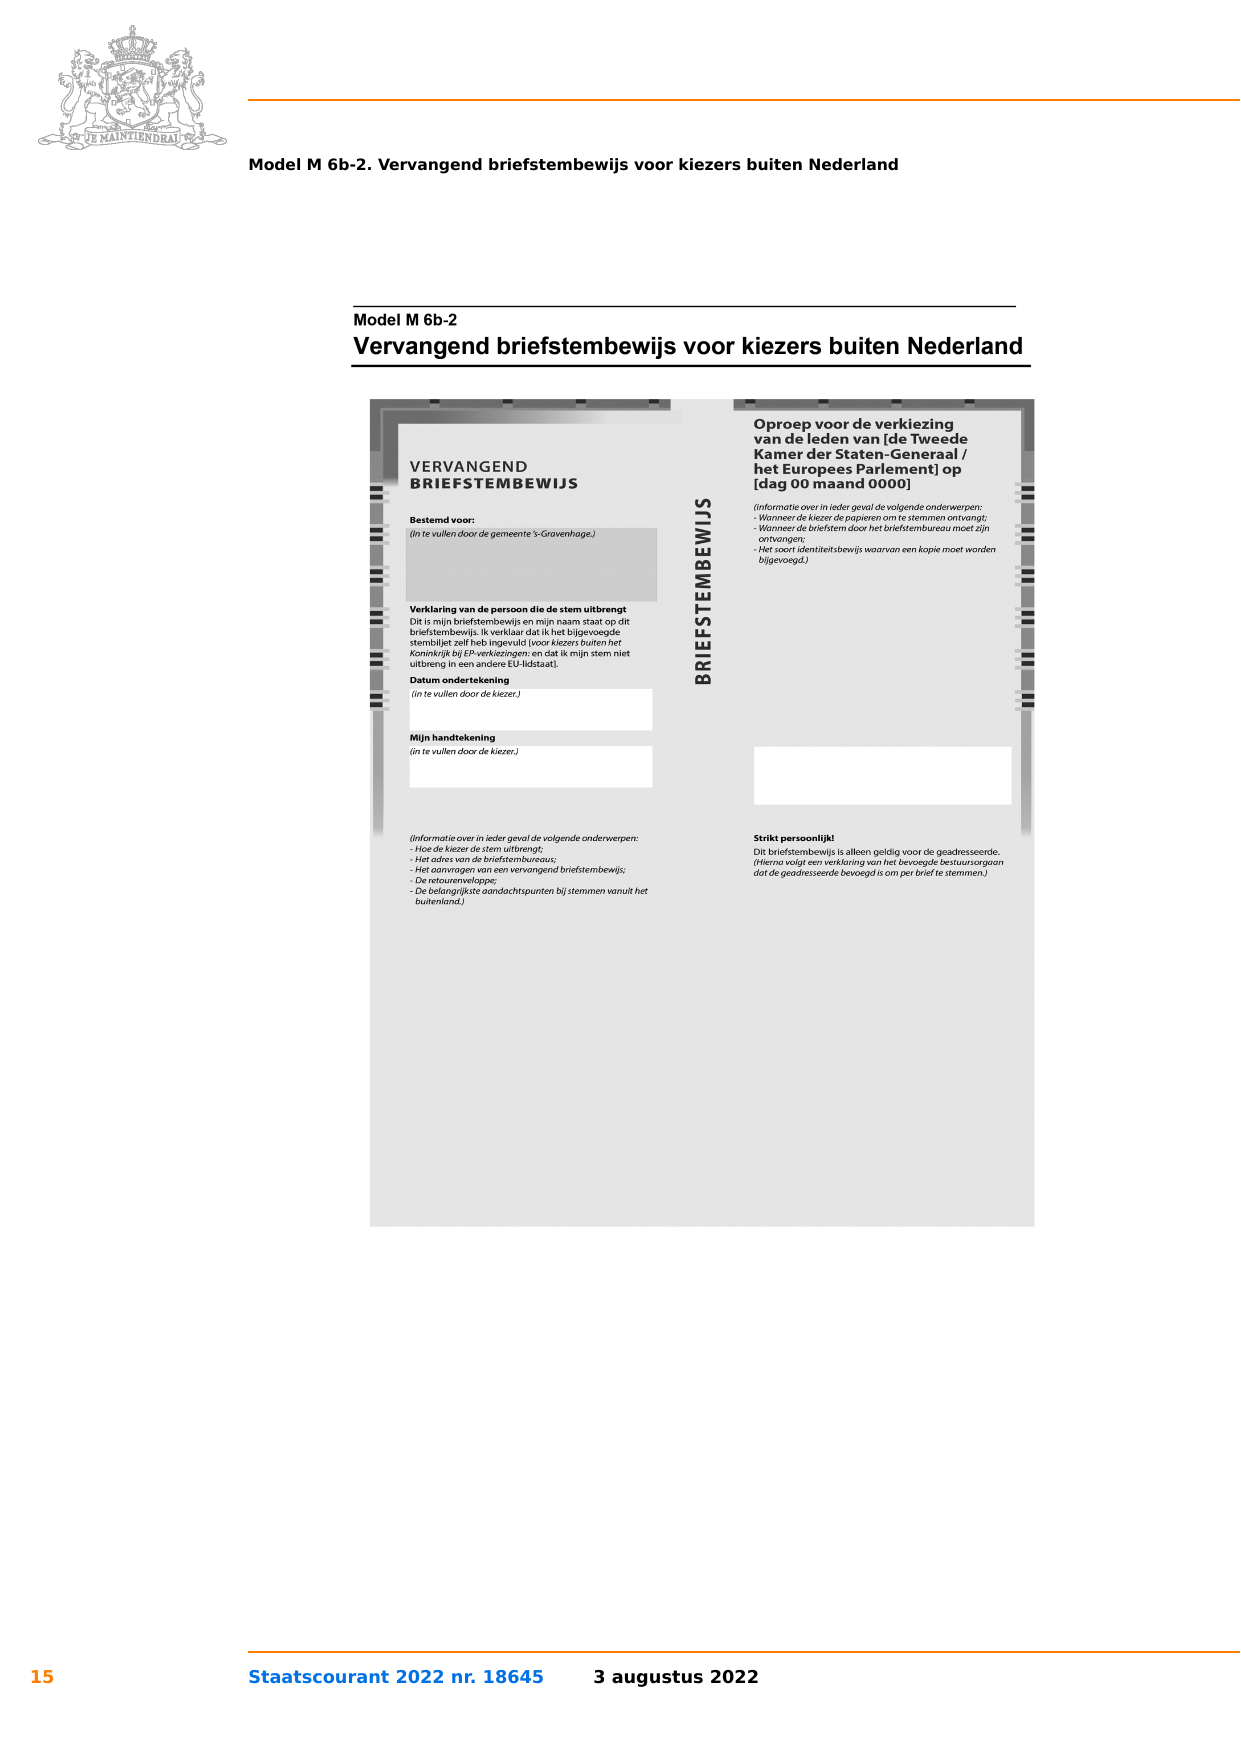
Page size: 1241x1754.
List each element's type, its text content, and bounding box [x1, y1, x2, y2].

picture [248, 185, 1134, 1438]
text Model M 6b-2. Vervangend briefstembewijs voor kiezers buiten Nederland [248, 156, 1134, 174]
picture [38, 25, 227, 150]
